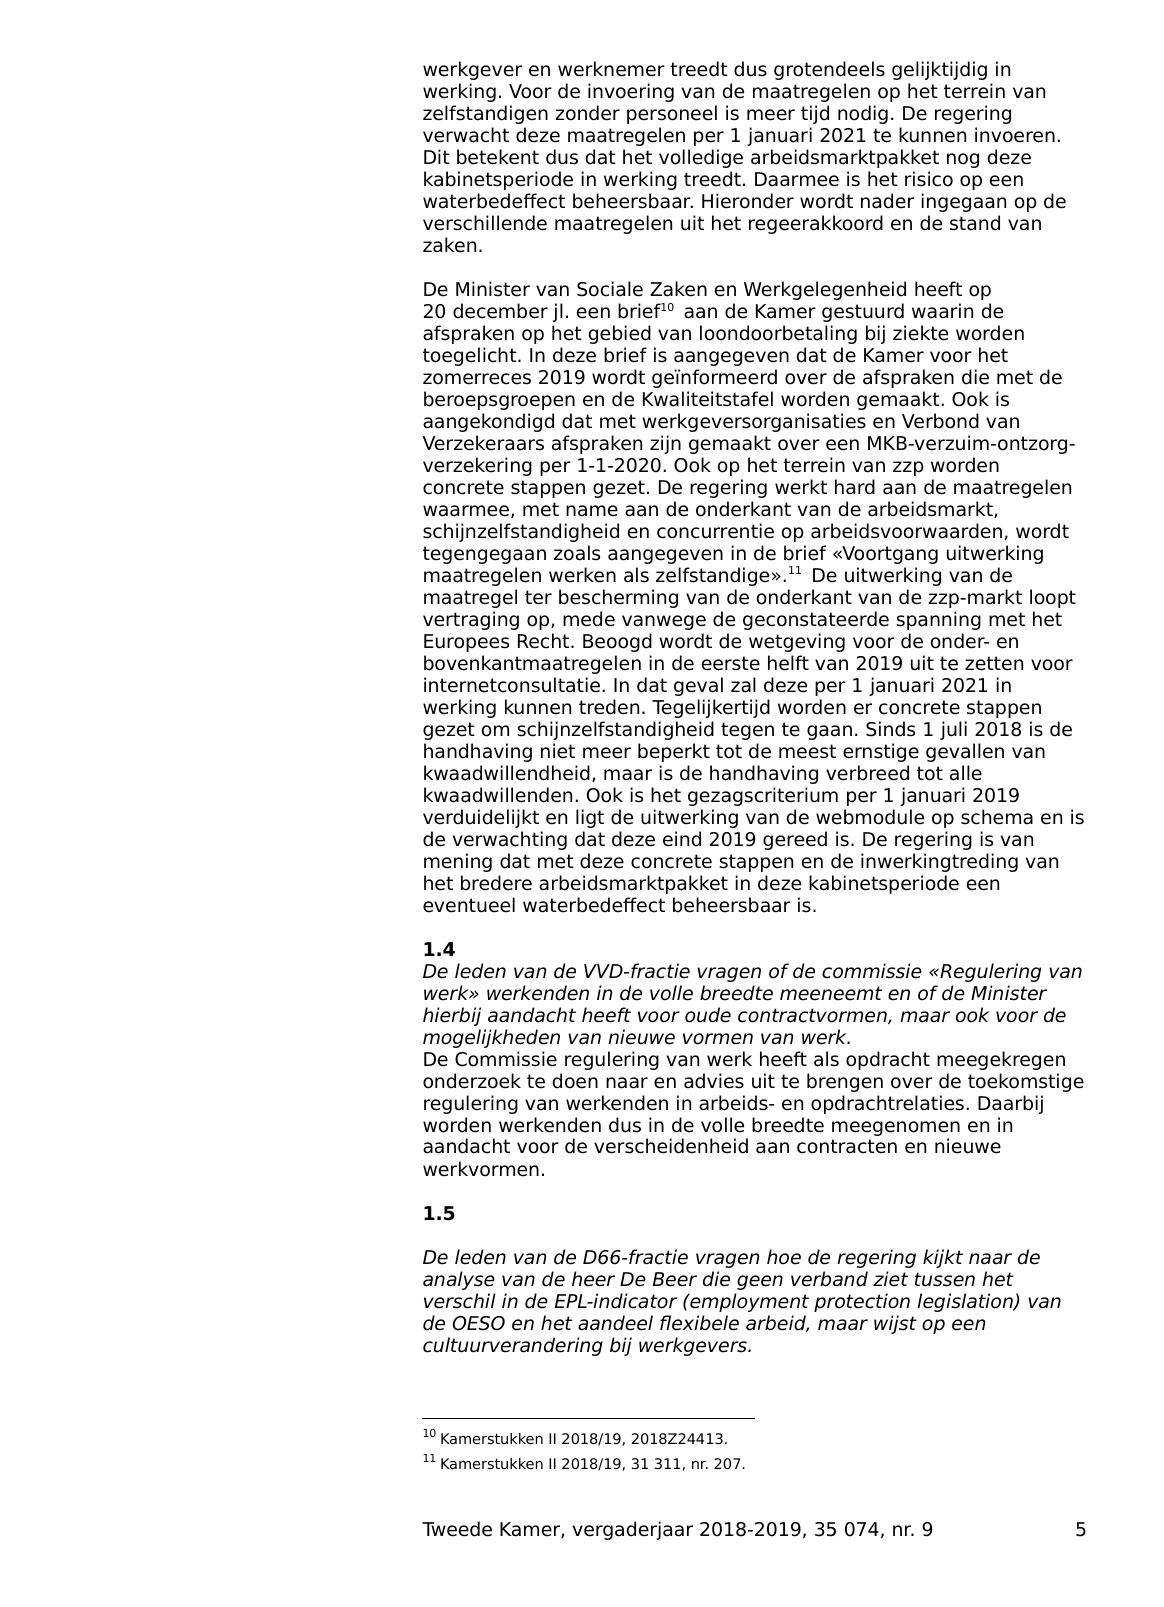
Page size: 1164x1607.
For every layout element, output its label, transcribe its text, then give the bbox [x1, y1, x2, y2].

text werkgever en werknemer treedt dus grotendeels gelijktijdig in werking. Voor de invoering van de maatregelen op het terrein van zelfstandigen zonder personeel is meer tijd nodig. De regering verwacht deze maatregelen per 1 januari 2021 te kunnen invoeren. Dit betekent dus dat het volledige arbeidsmarktpakket nog deze kabinetsperiode in werking treedt. Daarmee is het risico op een waterbedeffect beheersbaar. Hieronder wordt nader ingegaan op de verschillende maatregelen uit het regeerakkoord en de stand van zaken. [422, 59, 1087, 257]
text Kamerstukken II 2018/19, 2018Z24413. [422, 1427, 1087, 1449]
subtitle 1.5 [422, 1203, 1087, 1224]
text De leden van de D66-fractie vragen hoe de regering kijkt naar de analyse van de heer De Beer die geen verband ziet tussen het verschil in de EPL-indicator (employment protection legislation) van de OESO en het aandeel flexibele arbeid, maar wijst op een cultuurverandering bij werkgevers. [422, 1247, 1087, 1357]
text De Commissie regulering van werk heeft als opdracht meegekregen onderzoek te doen naar en advies uit te brengen over de toekomstige regulering van werkenden in arbeids- en opdrachtrelaties. Daarbij worden werkenden dus in de volle breedte meegenomen en in aandacht voor de verscheidenheid aan contracten en nieuwe werkvormen. [422, 1048, 1087, 1180]
text Kamerstukken II 2018/19, 31 311, nr. 207. [422, 1452, 1087, 1474]
text De Minister van Sociale Zaken en Werkgelegenheid heeft op 20 december jl. een brief aan de Kamer gestuurd waarin de afspraken op het gebied van loondoorbetaling bij ziekte worden toegelicht. In deze brief is aangegeven dat de Kamer voor het zomerreces 2019 wordt geïnformeerd over de afspraken die met de beroepsgroepen en de Kwaliteitstafel worden gemaakt. Ook is aangekondigd dat met werkgeversorganisaties en Verbond van Verzekeraars afspraken zijn gemaakt over een MKB-verzuim-ontzorg-verzekering per 1-1-2020. Ook op het terrein van zzp worden concrete stappen gezet. De regering werkt hard aan de maatregelen waarmee, met name aan de onderkant van de arbeidsmarkt, schijnzelfstandigheid en concurrentie op arbeidsvoorwaarden, wordt tegengegaan zoals aangegeven in de brief «Voortgang uitwerking maatregelen werken als zelfstandige». De uitwerking van de maatregel ter bescherming van de onderkant van de zzp-markt loopt vertraging op, mede vanwege de geconstateerde spanning met het Europees Recht. Beoogd wordt de wetgeving voor de onder- en bovenkantmaatregelen in de eerste helft van 2019 uit te zetten voor internetconsultatie. In dat geval zal deze per 1 januari 2021 in werking kunnen treden. Tegelijkertijd worden er concrete stappen gezet om schijnzelfstandigheid tegen te gaan. Sinds 1 juli 2018 is de handhaving niet meer beperkt tot de meest ernstige gevallen van kwaadwillendheid, maar is de handhaving verbreed tot alle kwaadwillenden. Ook is het gezagscriterium per 1 januari 2019 verduidelijkt en ligt de uitwerking van de webmodule op schema en is de verwachting dat deze eind 2019 gereed is. De regering is van mening dat met deze concrete stappen en de inwerkingtreding van het bredere arbeidsmarktpakket in deze kabinetsperiode een eventueel waterbedeffect beheersbaar is. [422, 279, 1087, 916]
text De leden van de VVD-fractie vragen of de commissie «Regulering van werk» werkenden in de volle breedte meeneemt en of de Minister hierbij aandacht heeft voor oude contractvormen, maar ook voor de mogelijkheden van nieuwe vormen van werk. [422, 961, 1087, 1048]
text 1.4 [422, 939, 1087, 961]
